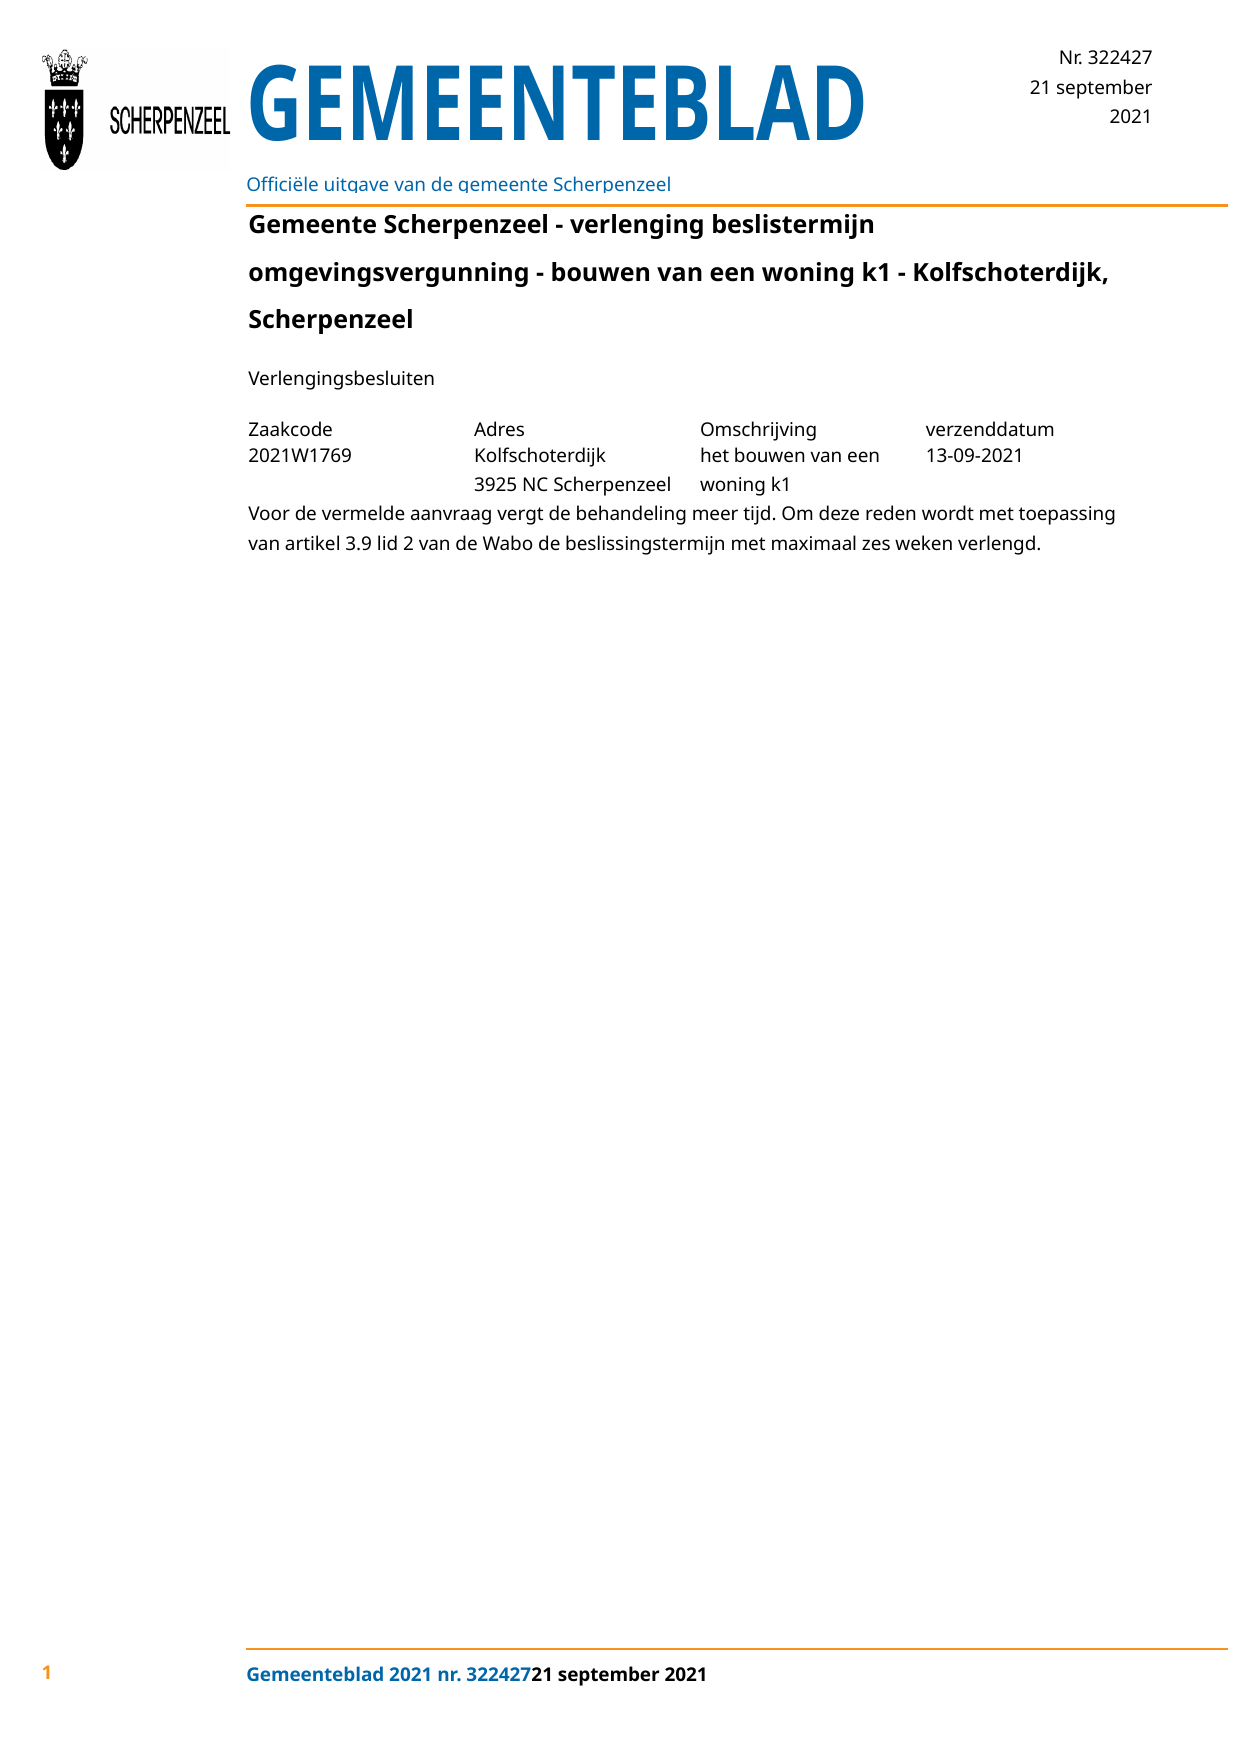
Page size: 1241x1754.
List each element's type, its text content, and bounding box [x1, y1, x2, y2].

table_cell 2021W1769 [248, 442, 474, 497]
text Voor de vermelde aanvraag vergt de behandeling meer tijd. Om deze reden wordt met toepassing van artikel 3.9 lid 2 van de Wabo de beslissingstermijn met maximaal zes weken verlengd. [248, 500, 1152, 556]
table_header Adres [474, 416, 700, 442]
table_header verzenddatum [926, 416, 1152, 442]
text Verlengingsbesluiten [248, 366, 1152, 391]
table_cell het bouwen van een woning k1 [700, 442, 926, 497]
text Gemeente Scherpenzeel - verlenging beslistermijn omgevingsvergunning - bouwen van een woning k1 - Kolfschoterdijk, Scherpenzeel [248, 207, 1152, 336]
picture [41, 47, 231, 172]
table_header Zaakcode [248, 416, 474, 442]
table_cell Kolfschoterdijk 3925 NC Scherpenzeel [474, 442, 700, 497]
table_cell 13-09-2021 [926, 442, 1152, 497]
table_header Omschrijving [700, 416, 926, 442]
